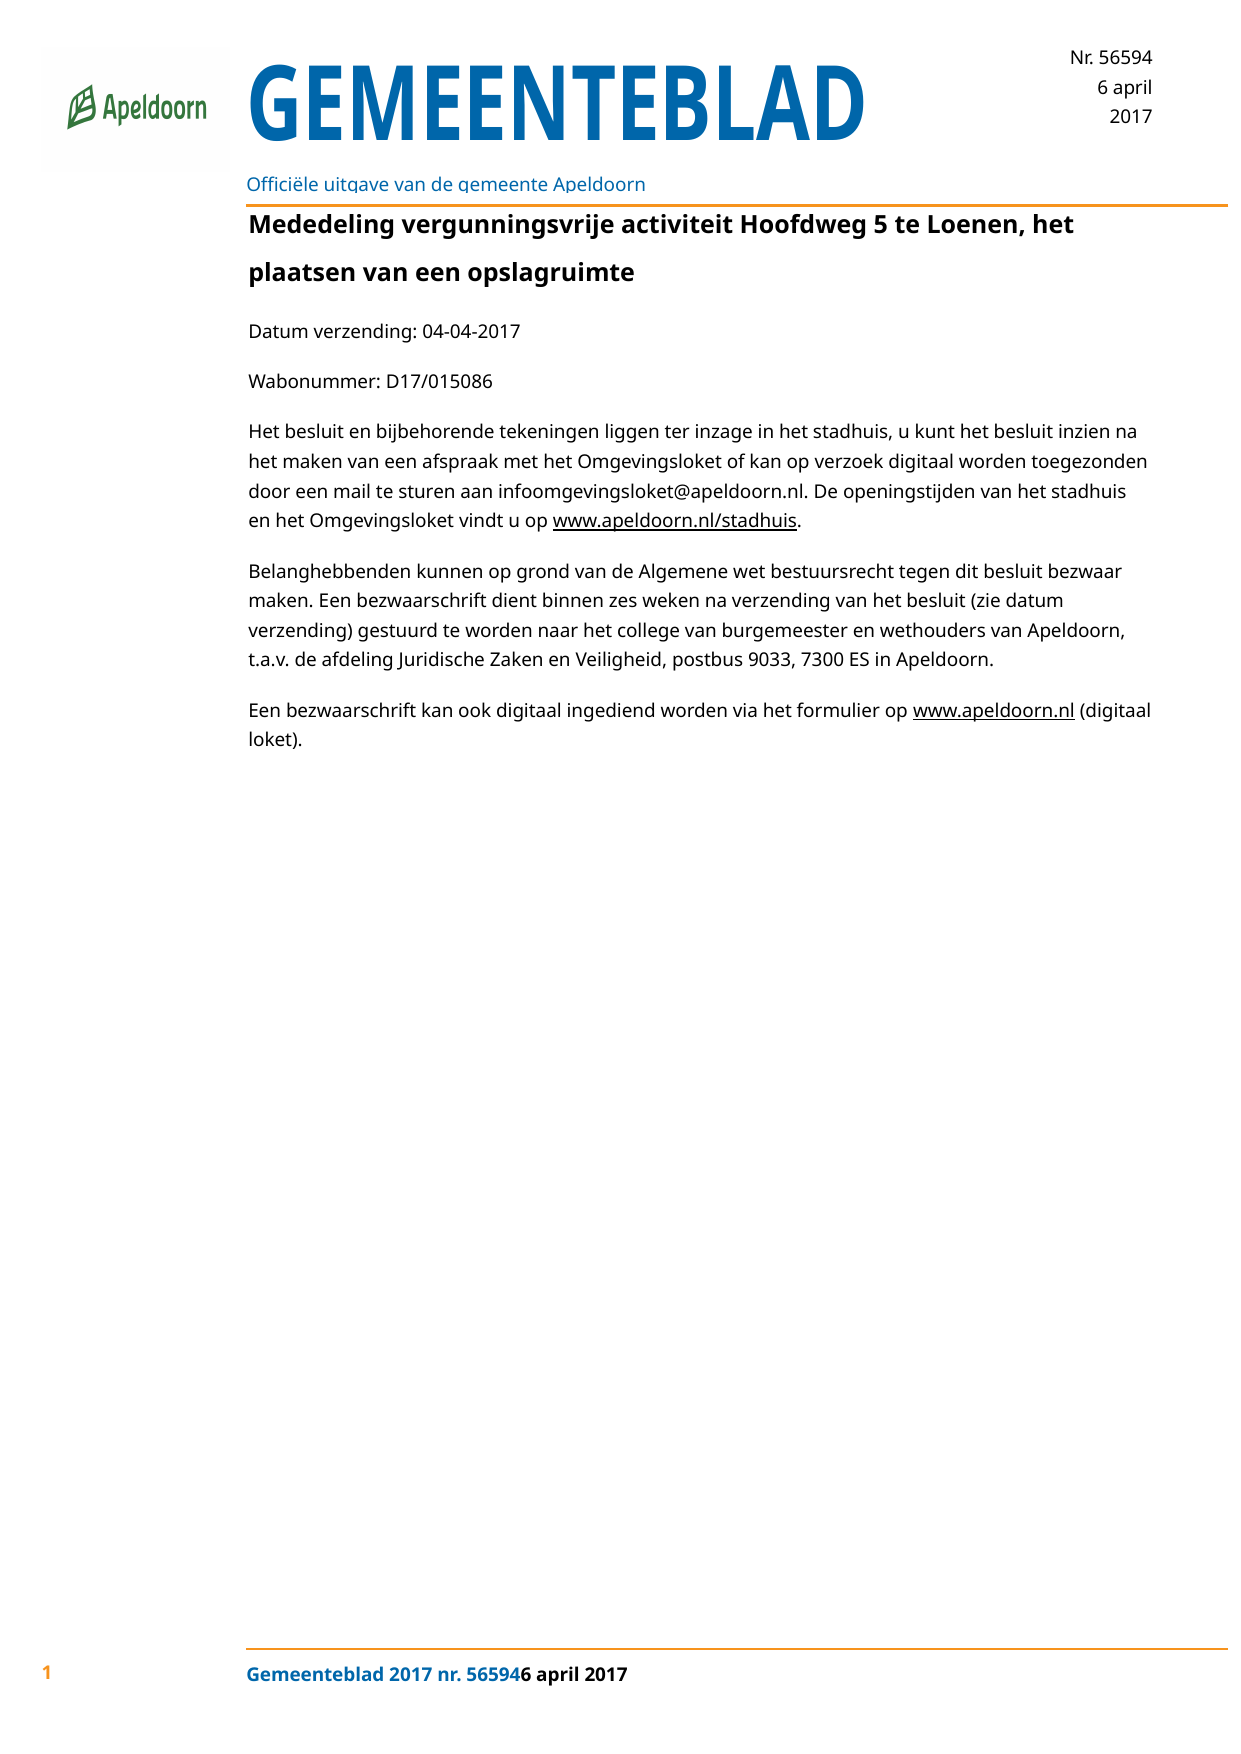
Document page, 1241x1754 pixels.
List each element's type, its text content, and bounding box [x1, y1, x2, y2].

text Wabonummer: D17/015086 [248, 368, 1152, 394]
text Mededeling vergunningsvrije activiteit Hoofdweg 5 te Loenen, het plaatsen van een opslagruimte [248, 207, 1152, 288]
text Datum verzending: 04-04-2017 [248, 318, 1152, 344]
picture [41, 47, 231, 172]
text Belanghebbenden kunnen op grond van de Algemene wet bestuursrecht tegen dit besluit bezwaar maken. Een bezwaarschrift dient binnen zes weken na verzending van het besluit (zie datum verzending) gestuurd te worden naar het college van burgemeester en wethouders van Apeldoorn, t.a.v. de afdeling Juridische Zaken en Veiligheid, postbus 9033, 7300 ES in Apeldoorn. [248, 558, 1152, 672]
text Het besluit en bijbehorende tekeningen liggen ter inzage in het stadhuis, u kunt het besluit inzien na het maken van een afspraak met het Omgevingsloket of kan op verzoek digitaal worden toegezonden door een mail te sturen aan infoomgevingsloket@apeldoorn.nl. De openingstijden van het stadhuis en het Omgevingsloket vindt u op www.apeldoorn.nl/stadhuis. [248, 419, 1152, 533]
text Een bezwaarschrift kan ook digitaal ingediend worden via het formulier op www.apeldoorn.nl (digitaal loket). [248, 697, 1152, 752]
